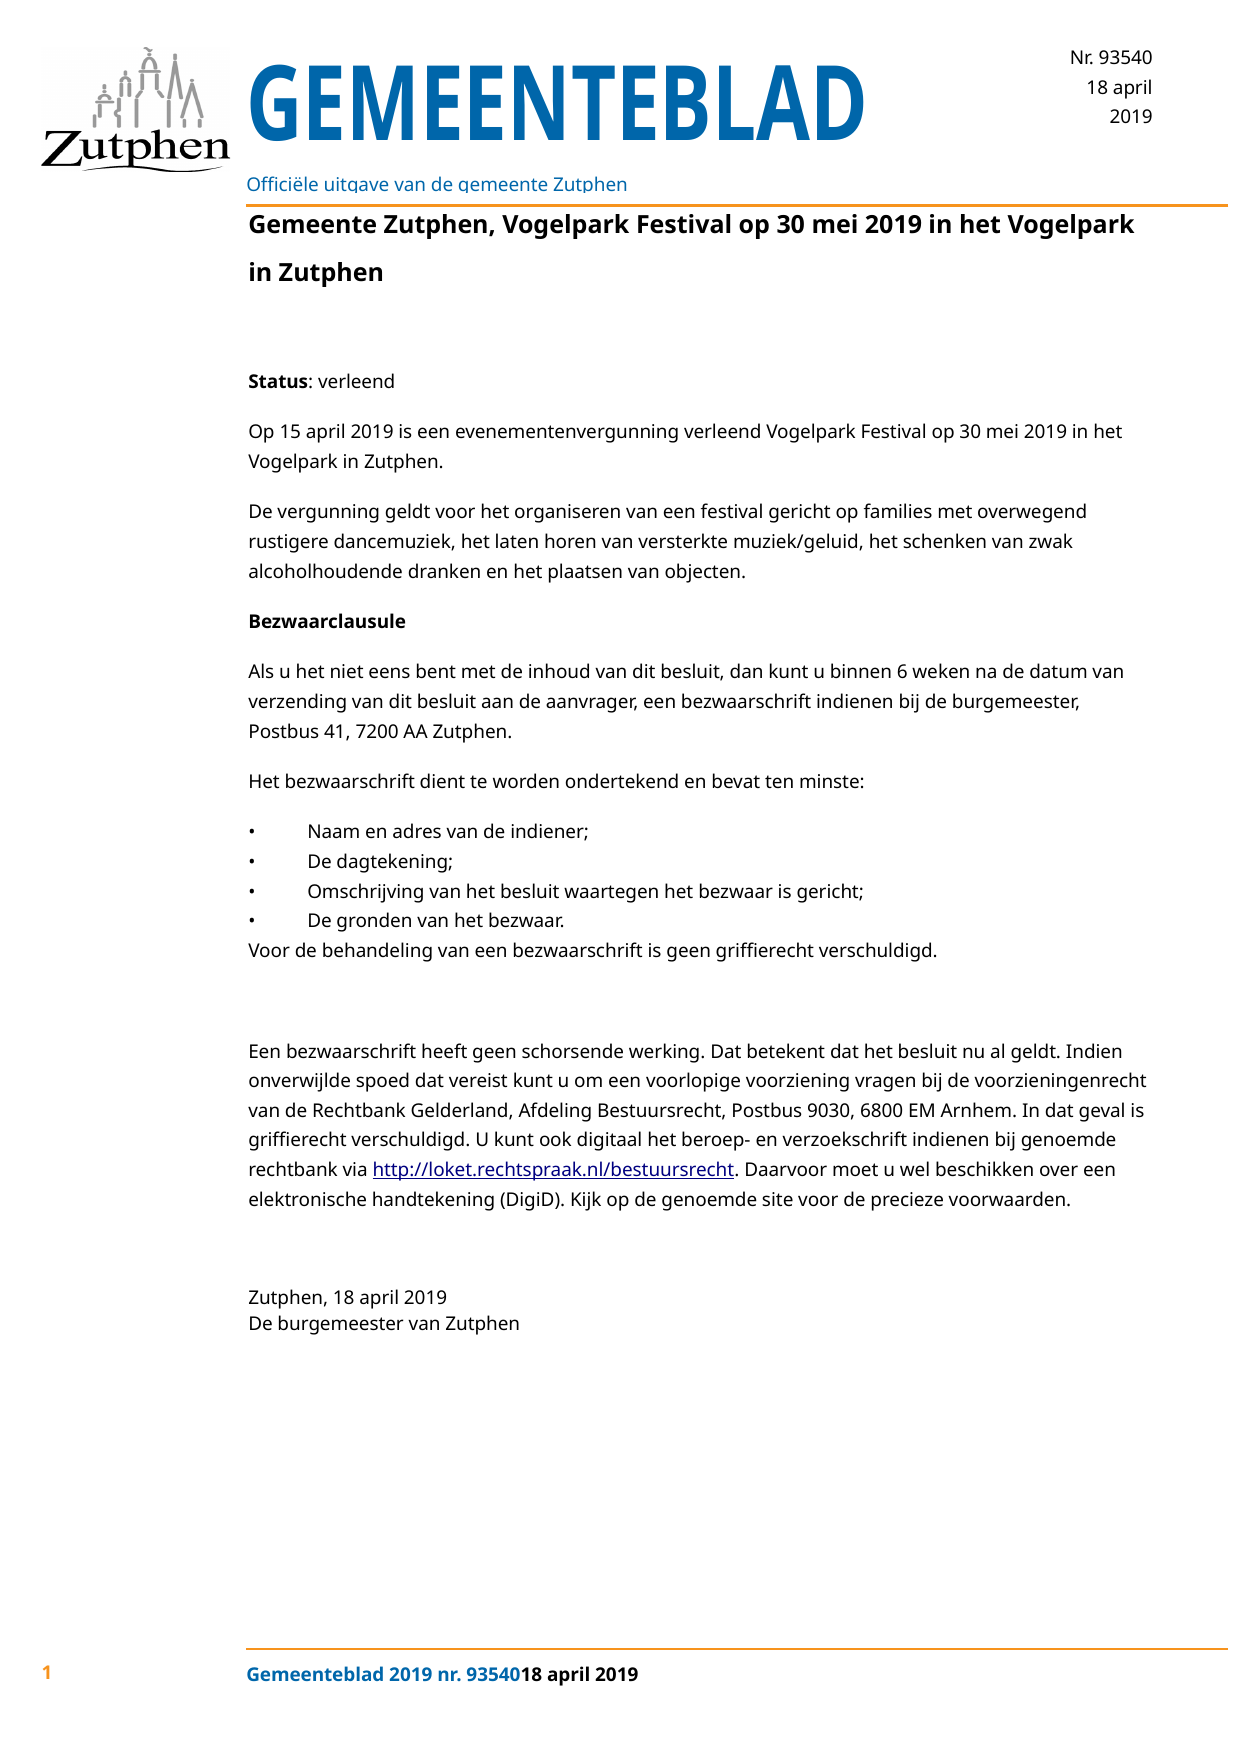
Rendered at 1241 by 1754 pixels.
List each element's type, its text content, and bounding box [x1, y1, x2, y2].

text Het bezwaarschrift dient te worden ondertekend en bevat ten minste: [248, 768, 1152, 794]
text De burgemeester van Zutphen [248, 1310, 1152, 1336]
picture [41, 47, 231, 172]
text Bezwaarclausule [248, 608, 1152, 634]
text Voor de behandeling van een bezwaarschrift is geen griffierecht verschuldigd. [248, 937, 1152, 963]
text Status: verleend [248, 368, 1152, 394]
list De gronden van het bezwaar. [248, 907, 1152, 933]
text De vergunning geldt voor het organiseren van een festival gericht op families met overwegend rustigere dancemuziek, het laten horen van versterkte muziek/geluid, het schenken van zwak alcoholhoudende dranken en het plaatsen van objecten. [248, 499, 1152, 584]
text Gemeente Zutphen, Vogelpark Festival op 30 mei 2019 in het Vogelpark in Zutphen [248, 207, 1152, 288]
list De dagtekening; [248, 848, 1152, 874]
text Op 15 april 2019 is een evenementenvergunning verleend Vogelpark Festival op 30 mei 2019 in het Vogelpark in Zutphen. [248, 419, 1152, 474]
text Als u het niet eens bent met de inhoud van dit besluit, dan kunt u binnen 6 weken na de datum van verzending van dit besluit aan de aanvrager, een bezwaarschrift indienen bij de burgemeester, Postbus 41, 7200 AA Zutphen. [248, 659, 1152, 744]
list Naam en adres van de indiener; [248, 819, 1152, 844]
list Omschrijving van het besluit waartegen het bezwaar is gericht; [248, 878, 1152, 904]
text Zutphen, 18 april 2019 [248, 1284, 1152, 1310]
text Een bezwaarschrift heeft geen schorsende werking. Dat betekent dat het besluit nu al geldt. Indien onverwijlde spoed dat vereist kunt u om een voorlopige voorziening vragen bij de voorzieningenrecht van de Rechtbank Gelderland, Afdeling Bestuursrecht, Postbus 9030, 6800 EM Arnhem. In dat geval is griffierecht verschuldigd. U kunt ook digitaal het beroep- en verzoekschrift indienen bij genoemde rechtbank via http://loket.rechtspraak.nl/bestuursrecht. Daarvoor moet u wel beschikken over een elektronische handtekening (DigiD). Kijk op de genoemde site voor de precieze voorwaarden. [248, 1038, 1152, 1212]
